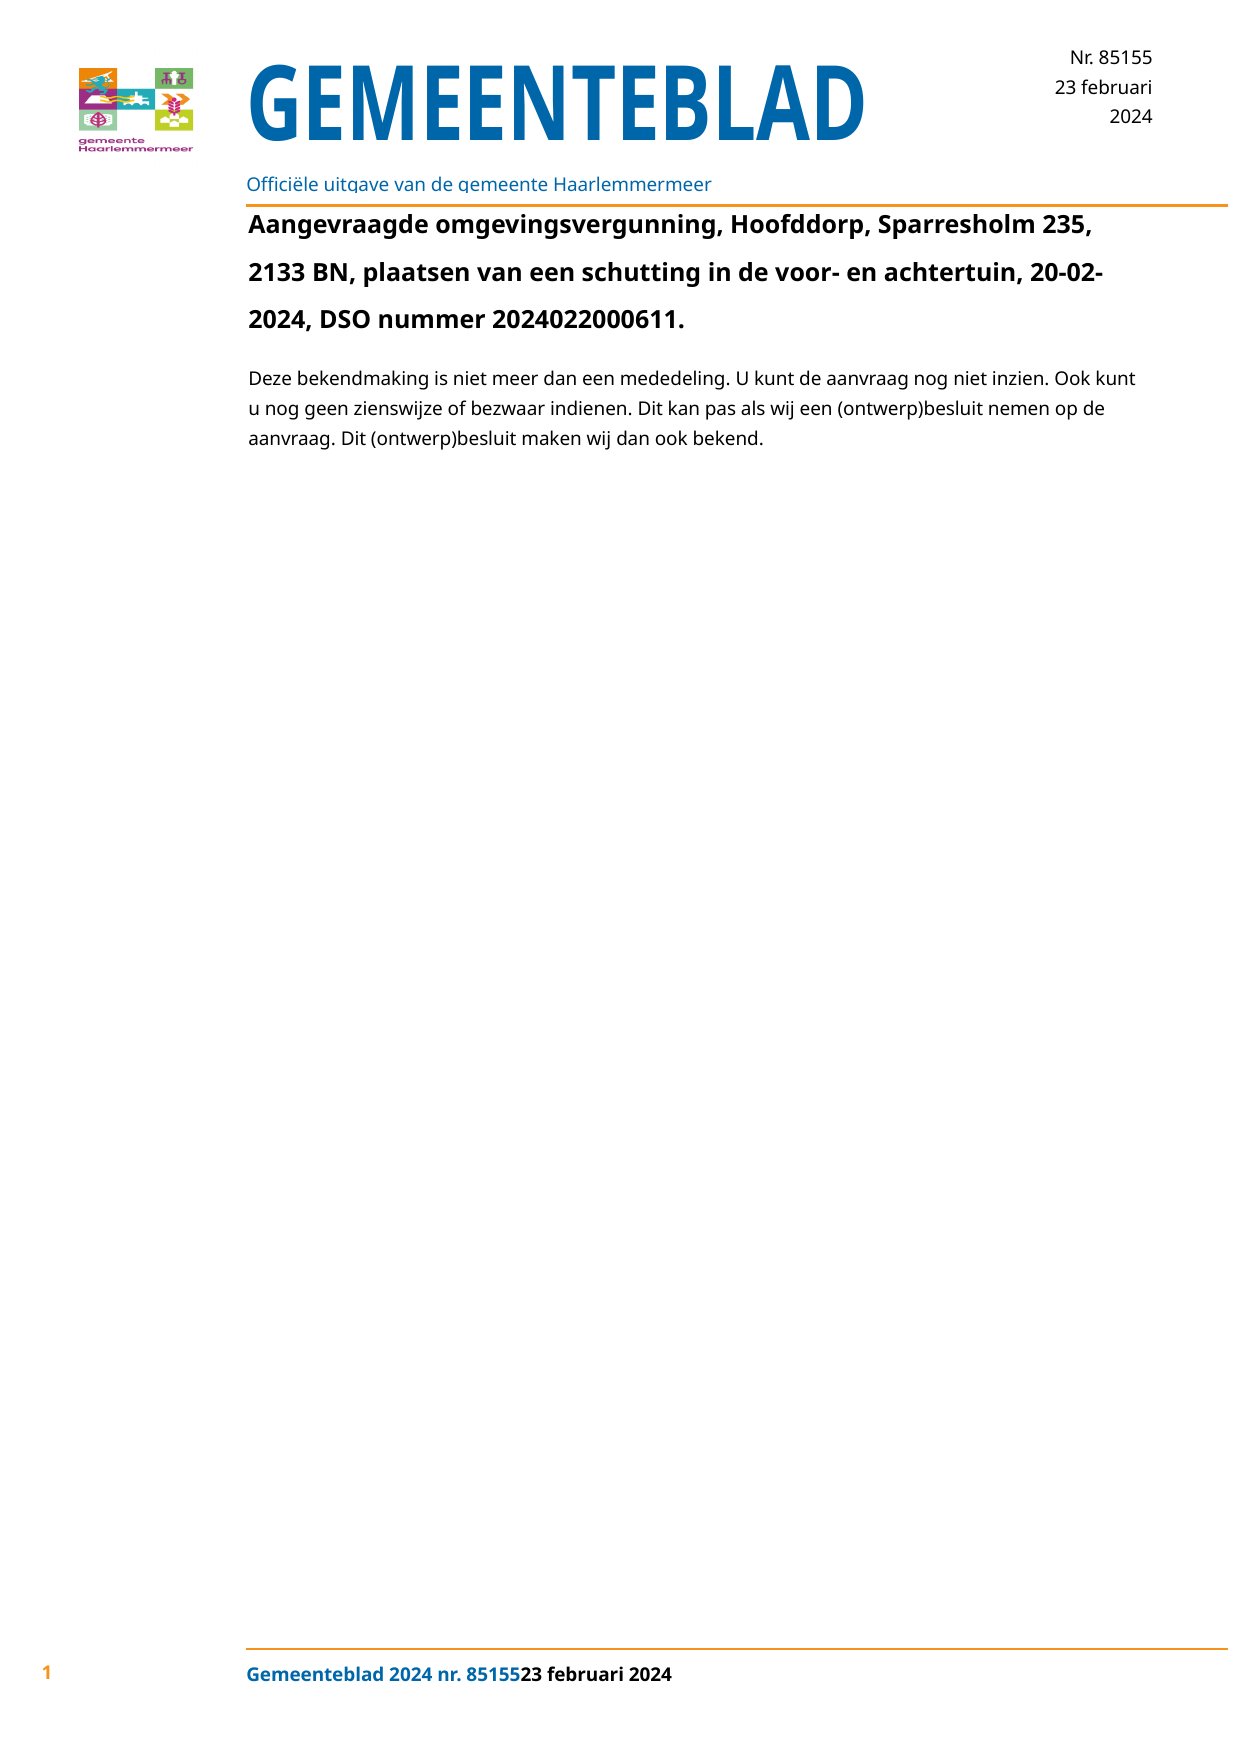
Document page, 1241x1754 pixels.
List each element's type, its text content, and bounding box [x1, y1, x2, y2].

text Deze bekendmaking is niet meer dan een mededeling. U kunt de aanvraag nog niet inzien. Ook kunt u nog geen zienswijze of bezwaar indienen. Dit kan pas als wij een (ontwerp)besluit nemen op de aanvraag. Dit (ontwerp)besluit maken wij dan ook bekend. [248, 366, 1152, 450]
picture [41, 47, 231, 172]
text Aangevraagde omgevingsvergunning, Hoofddorp, Sparresholm 235, 2133 BN, plaatsen van een schutting in de voor- en achtertuin, 20-02-2024, DSO nummer 2024022000611. [248, 207, 1152, 336]
